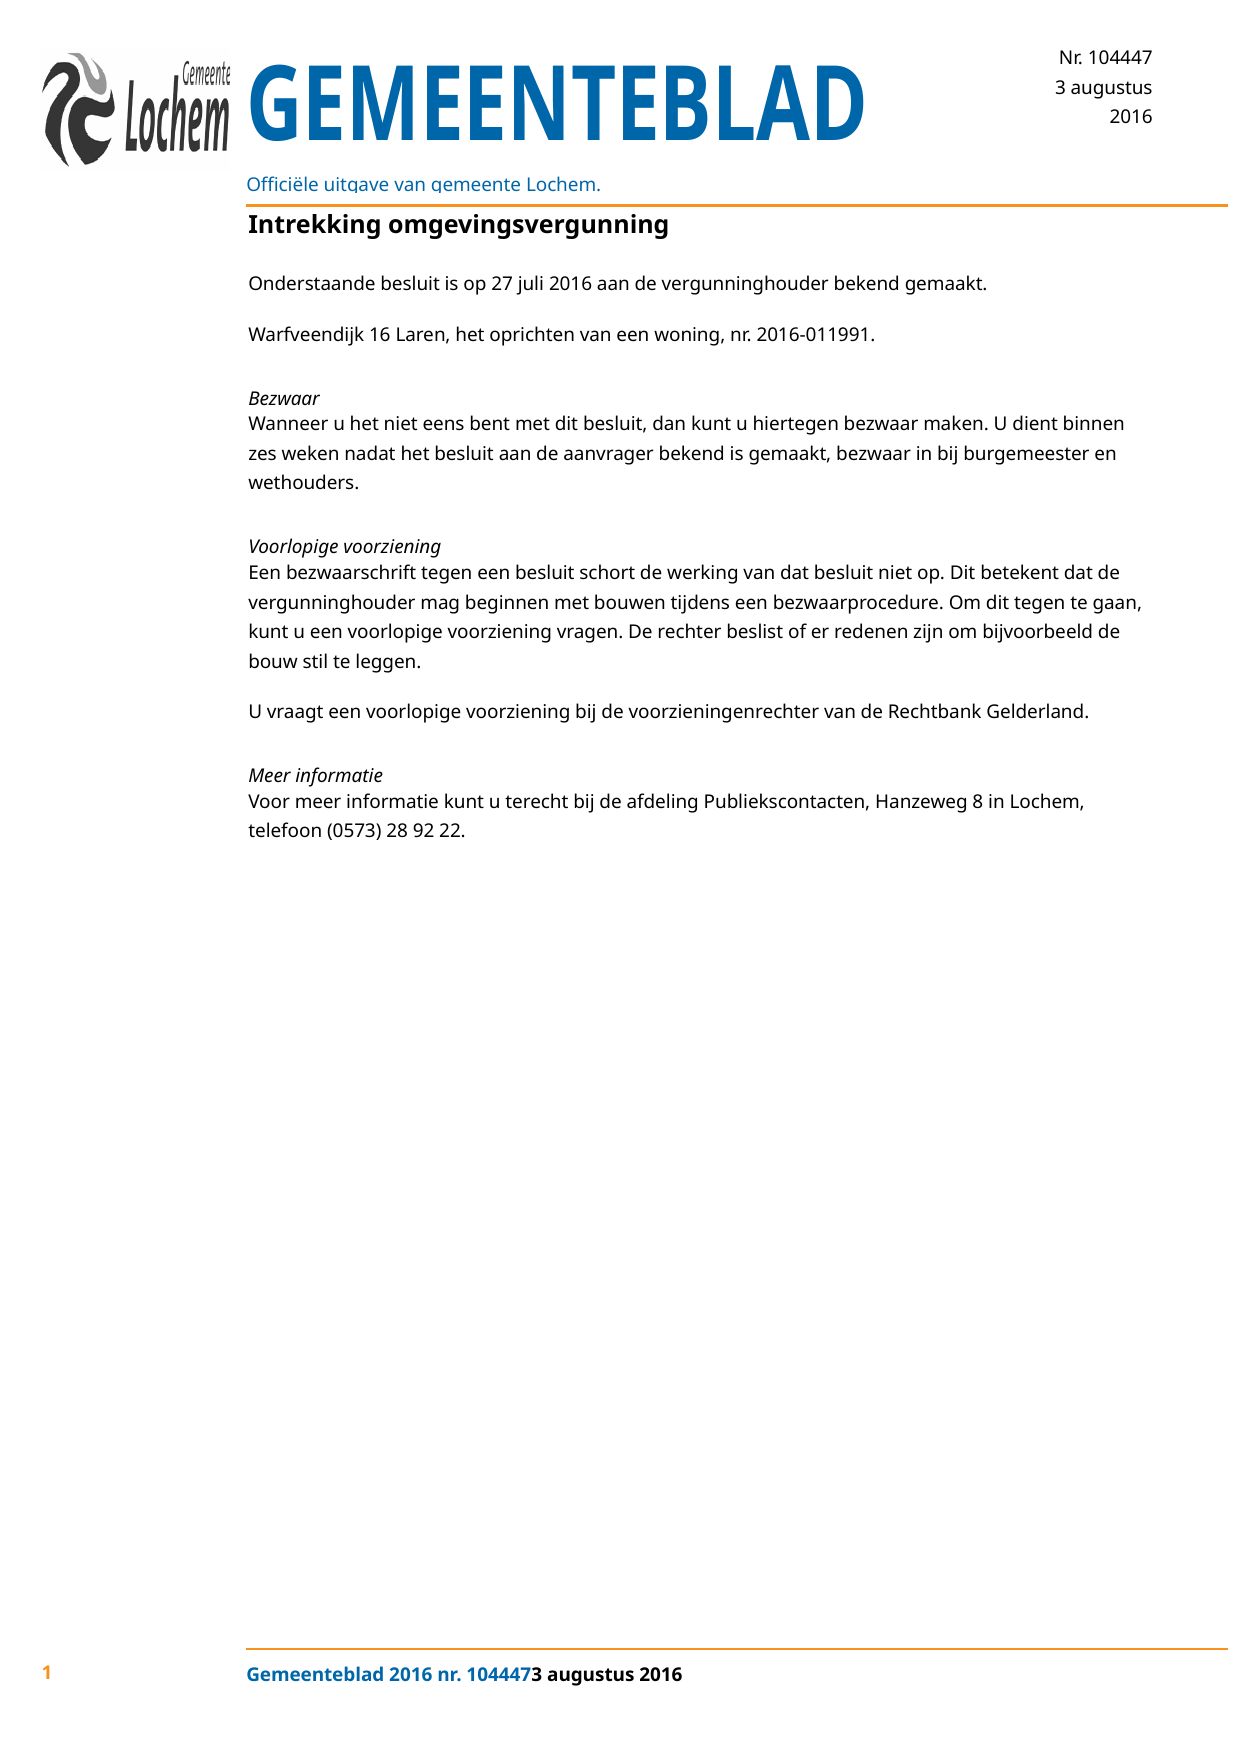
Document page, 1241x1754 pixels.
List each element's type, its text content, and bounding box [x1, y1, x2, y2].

text Wanneer u het niet eens bent met dit besluit, dan kunt u hiertegen bezwaar maken. U dient binnen zes weken nadat het besluit aan de aanvrager bekend is gemaakt, bezwaar in bij burgemeester en wethouders. [248, 410, 1152, 495]
text Intrekking omgevingsvergunning [248, 207, 1152, 241]
text Bezwaar [248, 385, 1152, 410]
text Voorlopige voorziening [248, 533, 1152, 559]
text Voor meer informatie kunt u terecht bij de afdeling Publiekscontacten, Hanzeweg 8 in Lochem, telefoon (0573) 28 92 22. [248, 788, 1152, 843]
text Meer informatie [248, 762, 1152, 788]
text Een bezwaarschrift tegen een besluit schort de werking van dat besluit niet op. Dit betekent dat de vergunninghouder mag beginnen met bouwen tijdens een bezwaarprocedure. Om dit tegen te gaan, kunt u een voorlopige voorziening vragen. De rechter beslist of er redenen zijn om bijvoorbeeld de bouw stil te leggen. [248, 559, 1152, 674]
text Onderstaande besluit is op 27 juli 2016 aan de vergunninghouder bekend gemaakt. [248, 270, 1152, 296]
picture [41, 47, 231, 172]
text Warfveendijk 16 Laren, het oprichten van een woning, nr. 2016-011991. [248, 321, 1152, 346]
text U vraagt een voorlopige voorziening bij de voorzieningenrechter van de Rechtbank Gelderland. [248, 698, 1152, 724]
